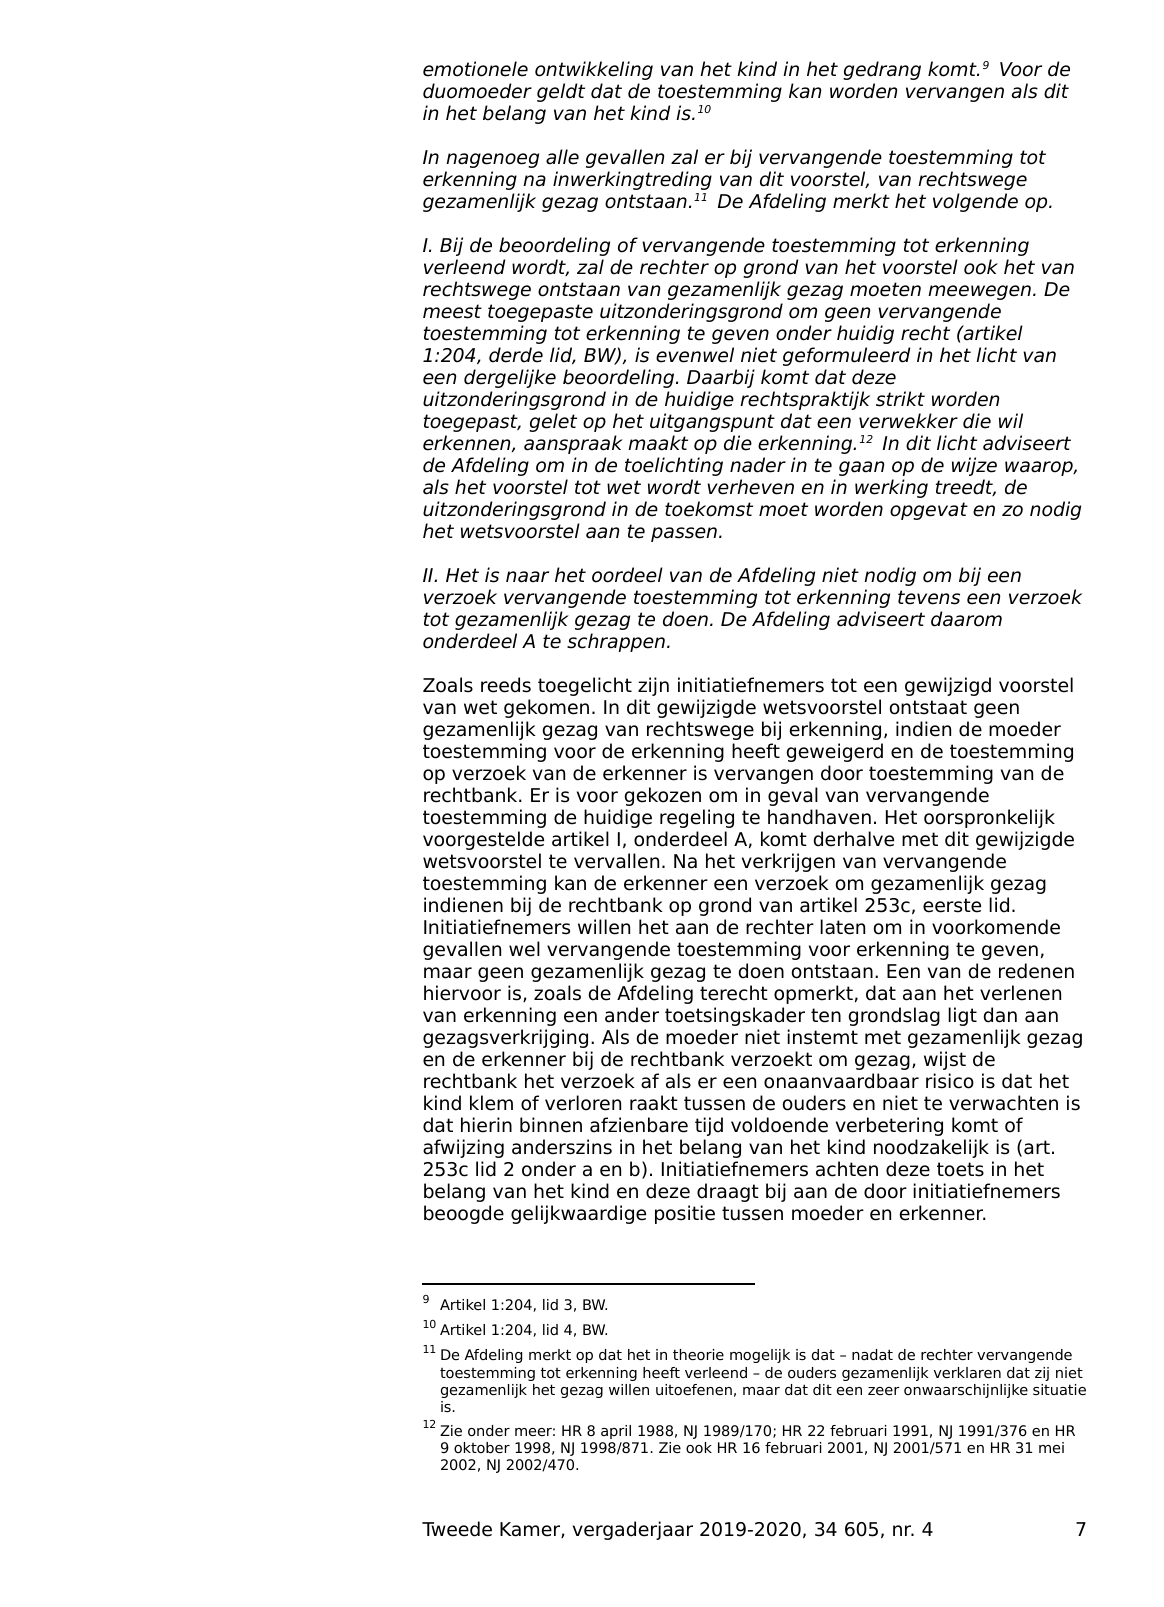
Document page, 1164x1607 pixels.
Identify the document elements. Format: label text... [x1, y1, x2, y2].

text Zoals reeds toegelicht zijn initiatiefnemers tot een gewijzigd voorstel van wet gekomen. In dit gewijzigde wetsvoorstel ontstaat geen gezamenlijk gezag van rechtswege bij erkenning, indien de moeder toestemming voor de erkenning heeft geweigerd en de toestemming op verzoek van de erkenner is vervangen door toestemming van de rechtbank. Er is voor gekozen om in geval van vervangende toestemming de huidige regeling te handhaven. Het oorspronkelijk voorgestelde artikel I, onderdeel A, komt derhalve met dit gewijzigde wetsvoorstel te vervallen. Na het verkrijgen van vervangende toestemming kan de erkenner een verzoek om gezamenlijk gezag indienen bij de rechtbank op grond van artikel 253c, eerste lid. Initiatiefnemers willen het aan de rechter laten om in voorkomende gevallen wel vervangende toestemming voor erkenning te geven, maar geen gezamenlijk gezag te doen ontstaan. Een van de redenen hiervoor is, zoals de Afdeling terecht opmerkt, dat aan het verlenen van erkenning een ander toetsingskader ten grondslag ligt dan aan gezagsverkrijging. Als de moeder niet instemt met gezamenlijk gezag en de erkenner bij de rechtbank verzoekt om gezag, wijst de rechtbank het verzoek af als er een onaanvaardbaar risico is dat het kind klem of verloren raakt tussen de ouders en niet te verwachten is dat hierin binnen afzienbare tijd voldoende verbetering komt of afwijzing anderszins in het belang van het kind noodzakelijk is (art. 253c lid 2 onder a en b). Initiatiefnemers achten deze toets in het belang van het kind en deze draagt bij aan de door initiatiefnemers beoogde gelijkwaardige positie tussen moeder en erkenner. [422, 675, 1087, 1225]
text II. Het is naar het oordeel van de Afdeling niet nodig om bij een verzoek vervangende toestemming tot erkenning tevens een verzoek tot gezamenlijk gezag te doen. De Afdeling adviseert daarom onderdeel A te schrappen. [422, 565, 1087, 653]
text In nagenoeg alle gevallen zal er bij vervangende toestemming tot erkenning na inwerkingtreding van dit voorstel, van rechtswege gezamenlijk gezag ontstaan. De Afdeling merkt het volgende op. [422, 147, 1087, 213]
text Zie onder meer: HR 8 april 1988, NJ 1989/170; HR 22 februari 1991, NJ 1991/376 en HR 9 oktober 1998, NJ 1998/871. Zie ook HR 16 februari 2001, NJ 2001/571 en HR 31 mei 2002, NJ 2002/470. [422, 1418, 1087, 1474]
text De Afdeling merkt op dat het in theorie mogelijk is dat – nadat de rechter vervangende toestemming tot erkenning heeft verleend – de ouders gezamenlijk verklaren dat zij niet gezamenlijk het gezag willen uitoefenen, maar dat dit een zeer onwaarschijnlijke situatie is. [422, 1343, 1087, 1416]
text emotionele ontwikkeling van het kind in het gedrang komt. Voor de duomoeder geldt dat de toestemming kan worden vervangen als dit in het belang van het kind is. [422, 59, 1087, 125]
text Artikel 1:204, lid 4, BW. [422, 1318, 1087, 1340]
text I. Bij de beoordeling of vervangende toestemming tot erkenning verleend wordt, zal de rechter op grond van het voorstel ook het van rechtswege ontstaan van gezamenlijk gezag moeten meewegen. De meest toegepaste uitzonderingsgrond om geen vervangende toestemming tot erkenning te geven onder huidig recht (artikel 1:204, derde lid, BW), is evenwel niet geformuleerd in het licht van een dergelijke beoordeling. Daarbij komt dat deze uitzonderingsgrond in de huidige rechtspraktijk strikt worden toegepast, gelet op het uitgangspunt dat een verwekker die wil erkennen, aanspraak maakt op die erkenning. In dit licht adviseert de Afdeling om in de toelichting nader in te gaan op de wijze waarop, als het voorstel tot wet wordt verheven en in werking treedt, de uitzonderingsgrond in de toekomst moet worden opgevat en zo nodig het wetsvoorstel aan te passen. [422, 235, 1087, 543]
text Artikel 1:204, lid 3, BW. [422, 1293, 1087, 1315]
